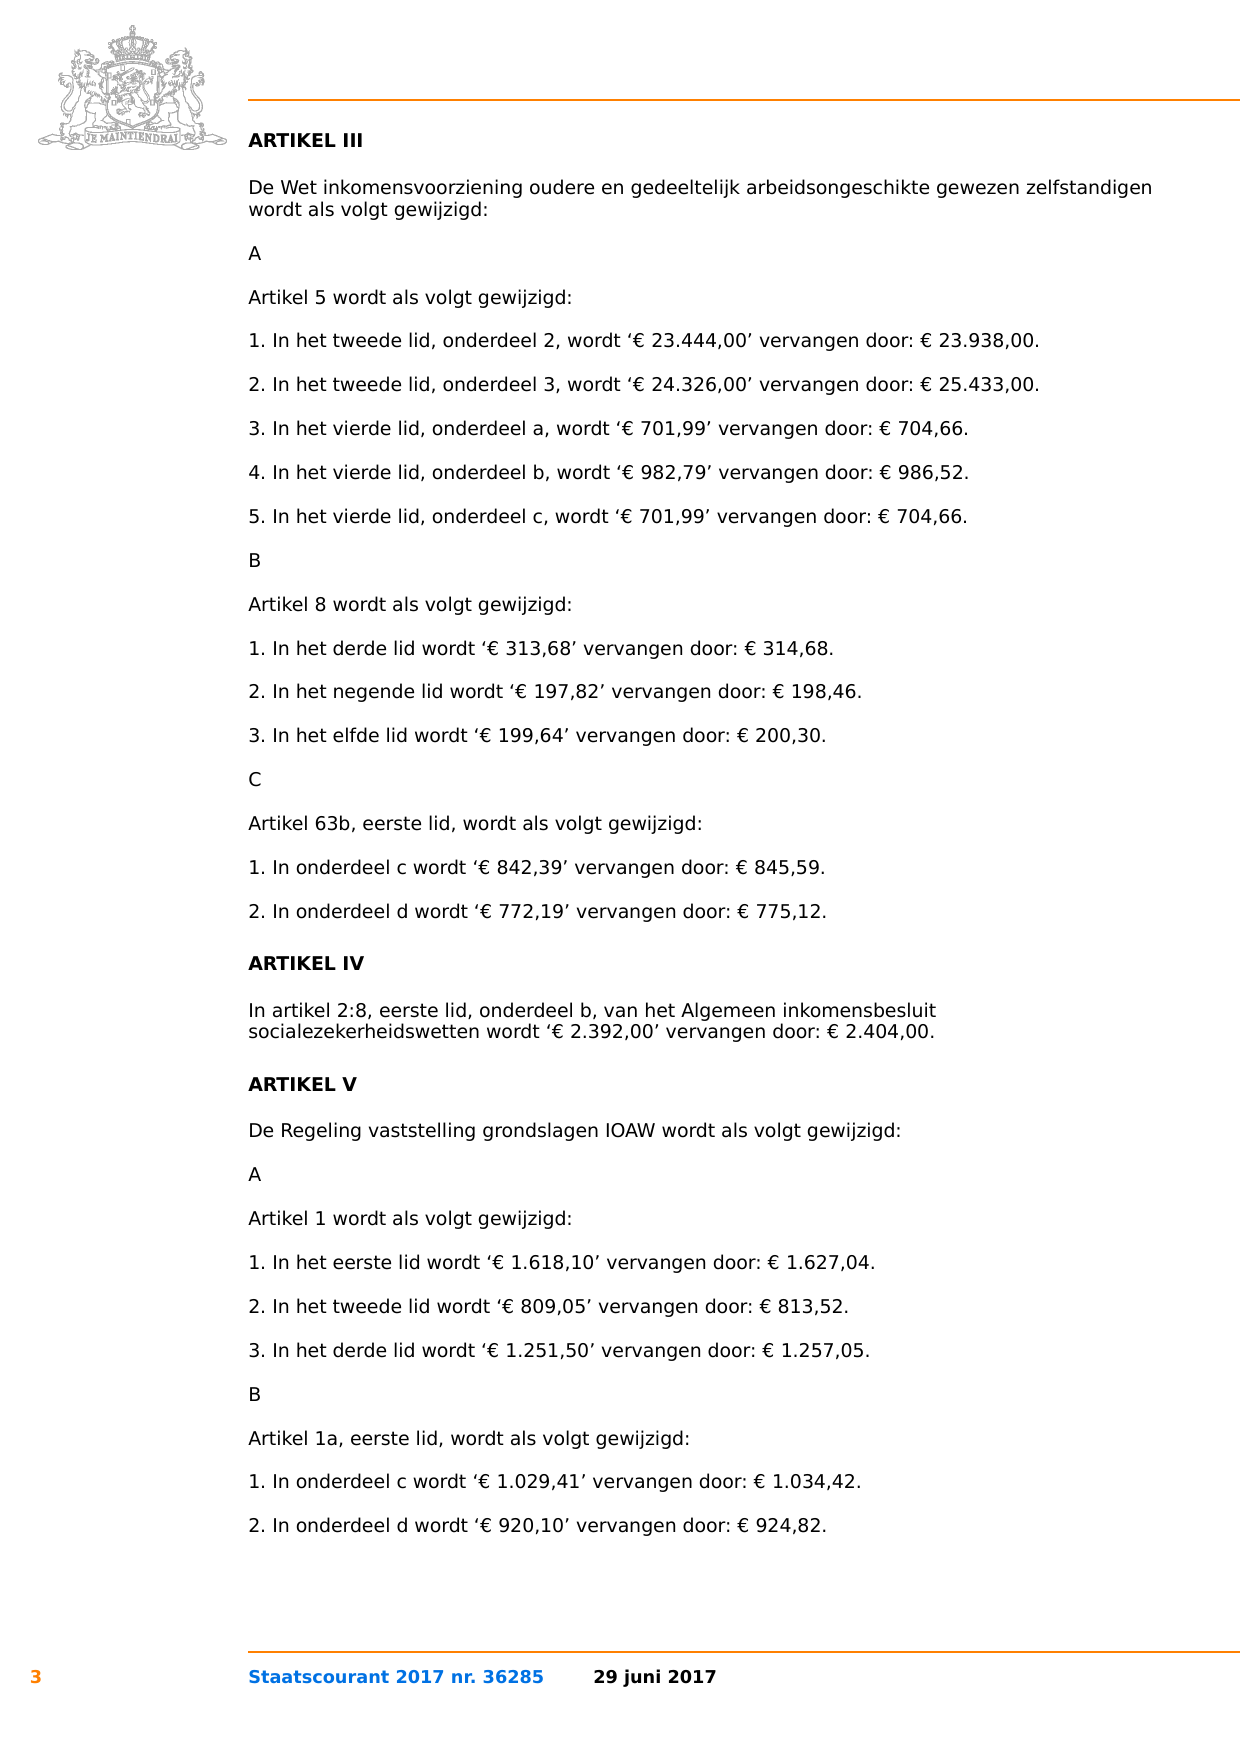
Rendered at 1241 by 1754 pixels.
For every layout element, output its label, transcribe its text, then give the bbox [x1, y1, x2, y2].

subtitle ARTIKEL V [248, 1073, 1163, 1095]
text 2. In het negende lid wordt ‘€ 197,82’ vervangen door: € 198,46. [248, 681, 1163, 703]
text Artikel 1a, eerste lid, wordt als volgt gewijzigd: [248, 1427, 1163, 1449]
text 4. In het vierde lid, onderdeel b, wordt ‘€ 982,79’ vervangen door: € 986,52. [248, 462, 1163, 484]
text 1. In het derde lid wordt ‘€ 313,68’ vervangen door: € 314,68. [248, 637, 1163, 659]
text In artikel 2:8, eerste lid, onderdeel b, van het Algemeen inkomensbesluit socialezekerheidswetten wordt ‘€ 2.392,00’ vervangen door: € 2.404,00. [248, 999, 1163, 1043]
text A [248, 243, 1163, 265]
text 5. In het vierde lid, onderdeel c, wordt ‘€ 701,99’ vervangen door: € 704,66. [248, 506, 1163, 528]
text 1. In het tweede lid, onderdeel 2, wordt ‘€ 23.444,00’ vervangen door: € 23.938,00. [248, 330, 1163, 352]
text 2. In onderdeel d wordt ‘€ 920,10’ vervangen door: € 924,82. [248, 1515, 1163, 1537]
text 3. In het elfde lid wordt ‘€ 199,64’ vervangen door: € 200,30. [248, 725, 1163, 747]
text 3. In het derde lid wordt ‘€ 1.251,50’ vervangen door: € 1.257,05. [248, 1340, 1163, 1362]
text A [248, 1164, 1163, 1186]
text Artikel 5 wordt als volgt gewijzigd: [248, 287, 1163, 308]
text 1. In onderdeel c wordt ‘€ 842,39’ vervangen door: € 845,59. [248, 857, 1163, 879]
text Artikel 8 wordt als volgt gewijzigd: [248, 593, 1163, 616]
subtitle ARTIKEL III [248, 130, 1163, 152]
text 2. In het tweede lid, onderdeel 3, wordt ‘€ 24.326,00’ vervangen door: € 25.433,00. [248, 374, 1163, 396]
text De Regeling vaststelling grondslagen IOAW wordt als volgt gewijzigd: [248, 1120, 1163, 1142]
text 2. In onderdeel d wordt ‘€ 772,19’ vervangen door: € 775,12. [248, 901, 1163, 922]
text 2. In het tweede lid wordt ‘€ 809,05’ vervangen door: € 813,52. [248, 1296, 1163, 1318]
text C [248, 769, 1163, 791]
picture [38, 25, 227, 150]
text B [248, 550, 1163, 572]
text 1. In onderdeel c wordt ‘€ 1.029,41’ vervangen door: € 1.034,42. [248, 1471, 1163, 1493]
subtitle ARTIKEL IV [248, 952, 1163, 974]
text B [248, 1383, 1163, 1406]
text 3. In het vierde lid, onderdeel a, wordt ‘€ 701,99’ vervangen door: € 704,66. [248, 418, 1163, 440]
text Artikel 1 wordt als volgt gewijzigd: [248, 1208, 1163, 1230]
text De Wet inkomensvoorziening oudere en gedeeltelijk arbeidsongeschikte gewezen zelfstandigen wordt als volgt gewijzigd: [248, 177, 1163, 221]
text Artikel 63b, eerste lid, wordt als volgt gewijzigd: [248, 813, 1163, 835]
text 1. In het eerste lid wordt ‘€ 1.618,10’ vervangen door: € 1.627,04. [248, 1252, 1163, 1274]
